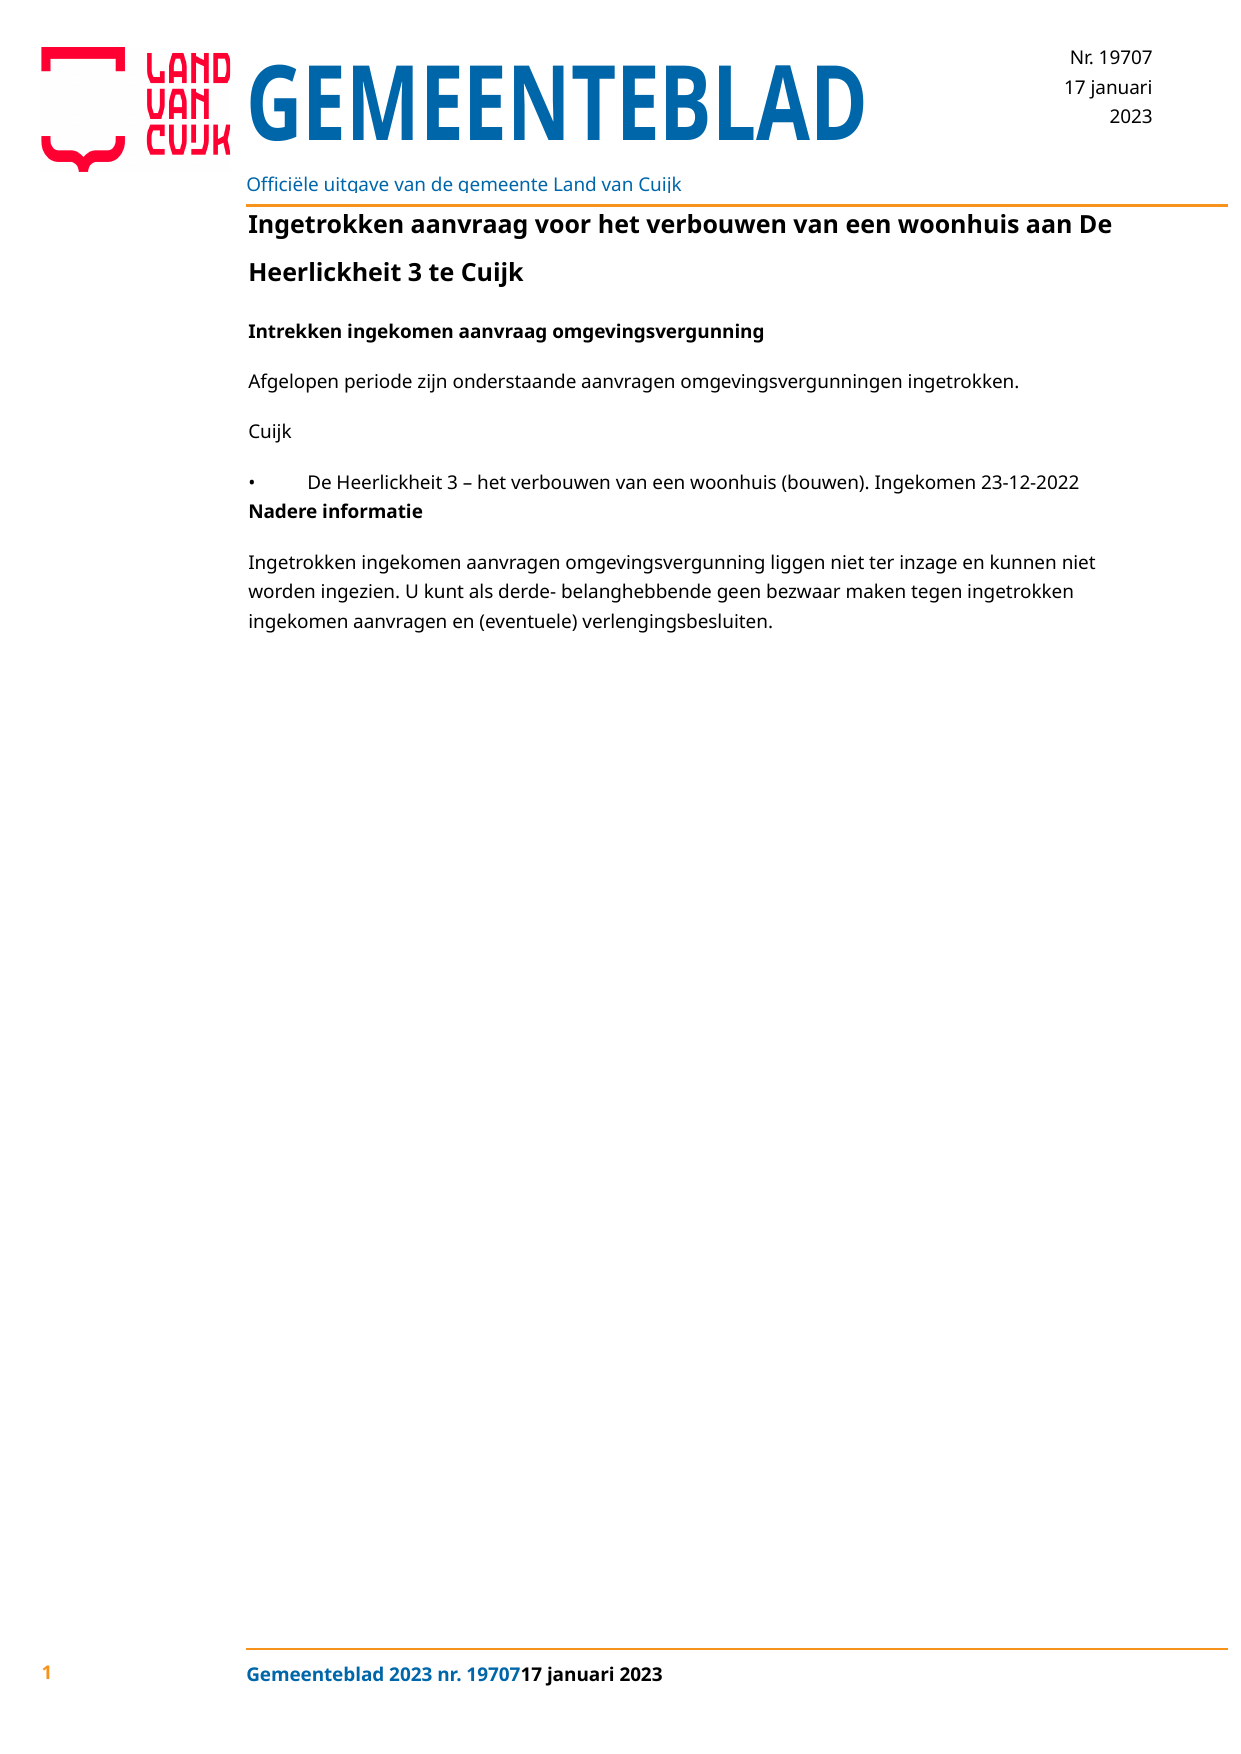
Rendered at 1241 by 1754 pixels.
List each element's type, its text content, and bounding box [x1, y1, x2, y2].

text Cuijk [248, 419, 1152, 444]
text Intrekken ingekomen aanvraag omgevingsvergunning [248, 318, 1152, 344]
text Afgelopen periode zijn onderstaande aanvragen omgevingsvergunningen ingetrokken. [248, 368, 1152, 394]
picture [41, 47, 231, 172]
text Nadere informatie [248, 499, 1152, 524]
list De Heerlickheit 3 – het verbouwen van een woonhuis (bouwen). Ingekomen 23-12-2022 [248, 469, 1152, 495]
text Ingetrokken ingekomen aanvragen omgevingsvergunning liggen niet ter inzage en kunnen niet worden ingezien. U kunt als derde- belanghebbende geen bezwaar maken tegen ingetrokken ingekomen aanvragen en (eventuele) verlengingsbesluiten. [248, 549, 1152, 634]
text Ingetrokken aanvraag voor het verbouwen van een woonhuis aan De Heerlickheit 3 te Cuijk [248, 207, 1152, 288]
